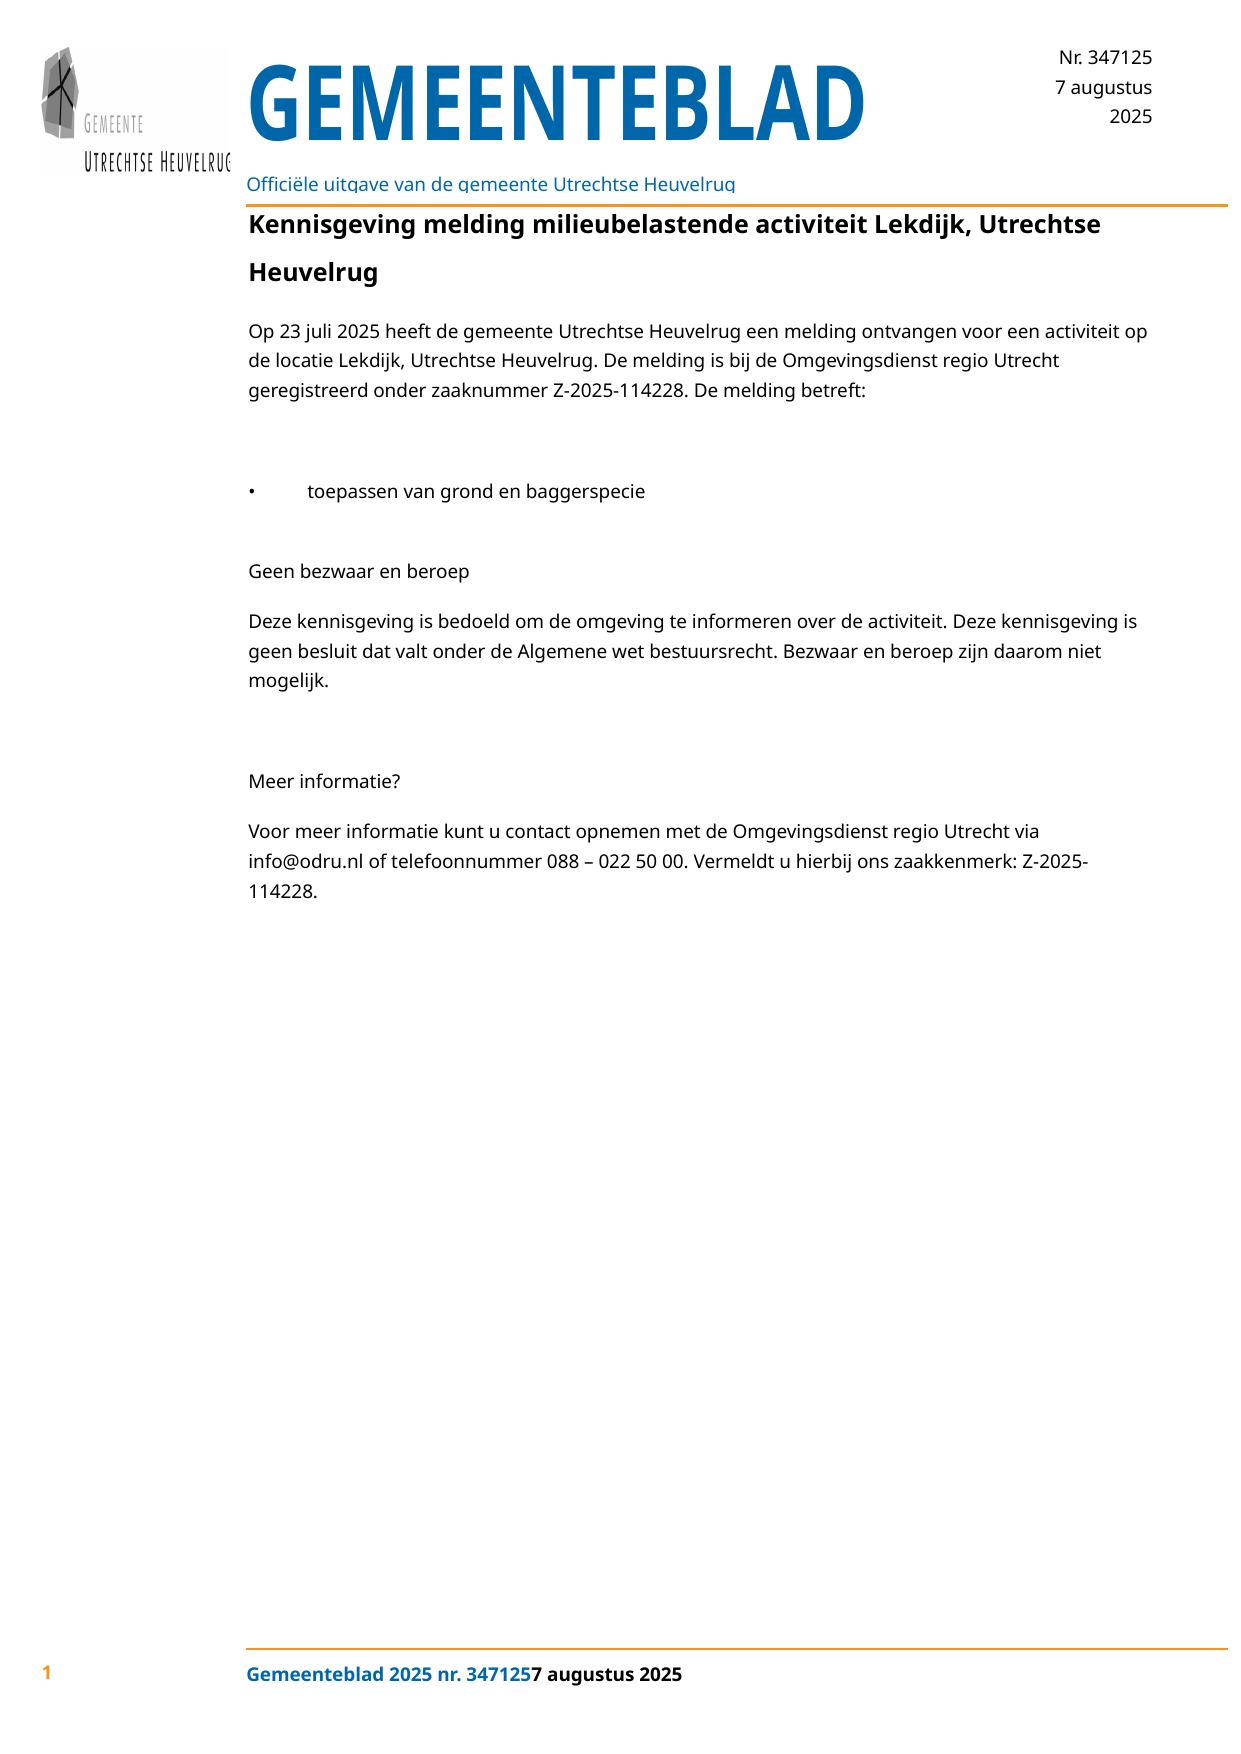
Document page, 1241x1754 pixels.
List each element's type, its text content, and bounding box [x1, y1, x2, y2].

list toepassen van grond en baggerspecie [248, 478, 1152, 504]
picture [41, 47, 231, 172]
text Meer informatie? [248, 768, 1152, 794]
text Op 23 juli 2025 heeft de gemeente Utrechtse Heuvelrug een melding ontvangen voor een activiteit op de locatie Lekdijk, Utrechtse Heuvelrug. De melding is bij de Omgevingsdienst regio Utrecht geregistreerd onder zaaknummer Z-2025-114228. De melding betreft: [248, 318, 1152, 403]
text Geen bezwaar en beroep [248, 558, 1152, 584]
text Deze kennisgeving is bedoeld om de omgeving te informeren over de activiteit. Deze kennisgeving is geen besluit dat valt onder de Algemene wet bestuursrecht. Bezwaar en beroep zijn daarom niet mogelijk. [248, 608, 1152, 693]
text Kennisgeving melding milieubelastende activiteit Lekdijk, Utrechtse Heuvelrug [248, 207, 1152, 288]
text Voor meer informatie kunt u contact opnemen met de Omgevingsdienst regio Utrecht via info@odru.nl of telefoonnummer 088 – 022 50 00. Vermeldt u hierbij ons zaakkenmerk: Z-2025-114228. [248, 819, 1152, 904]
